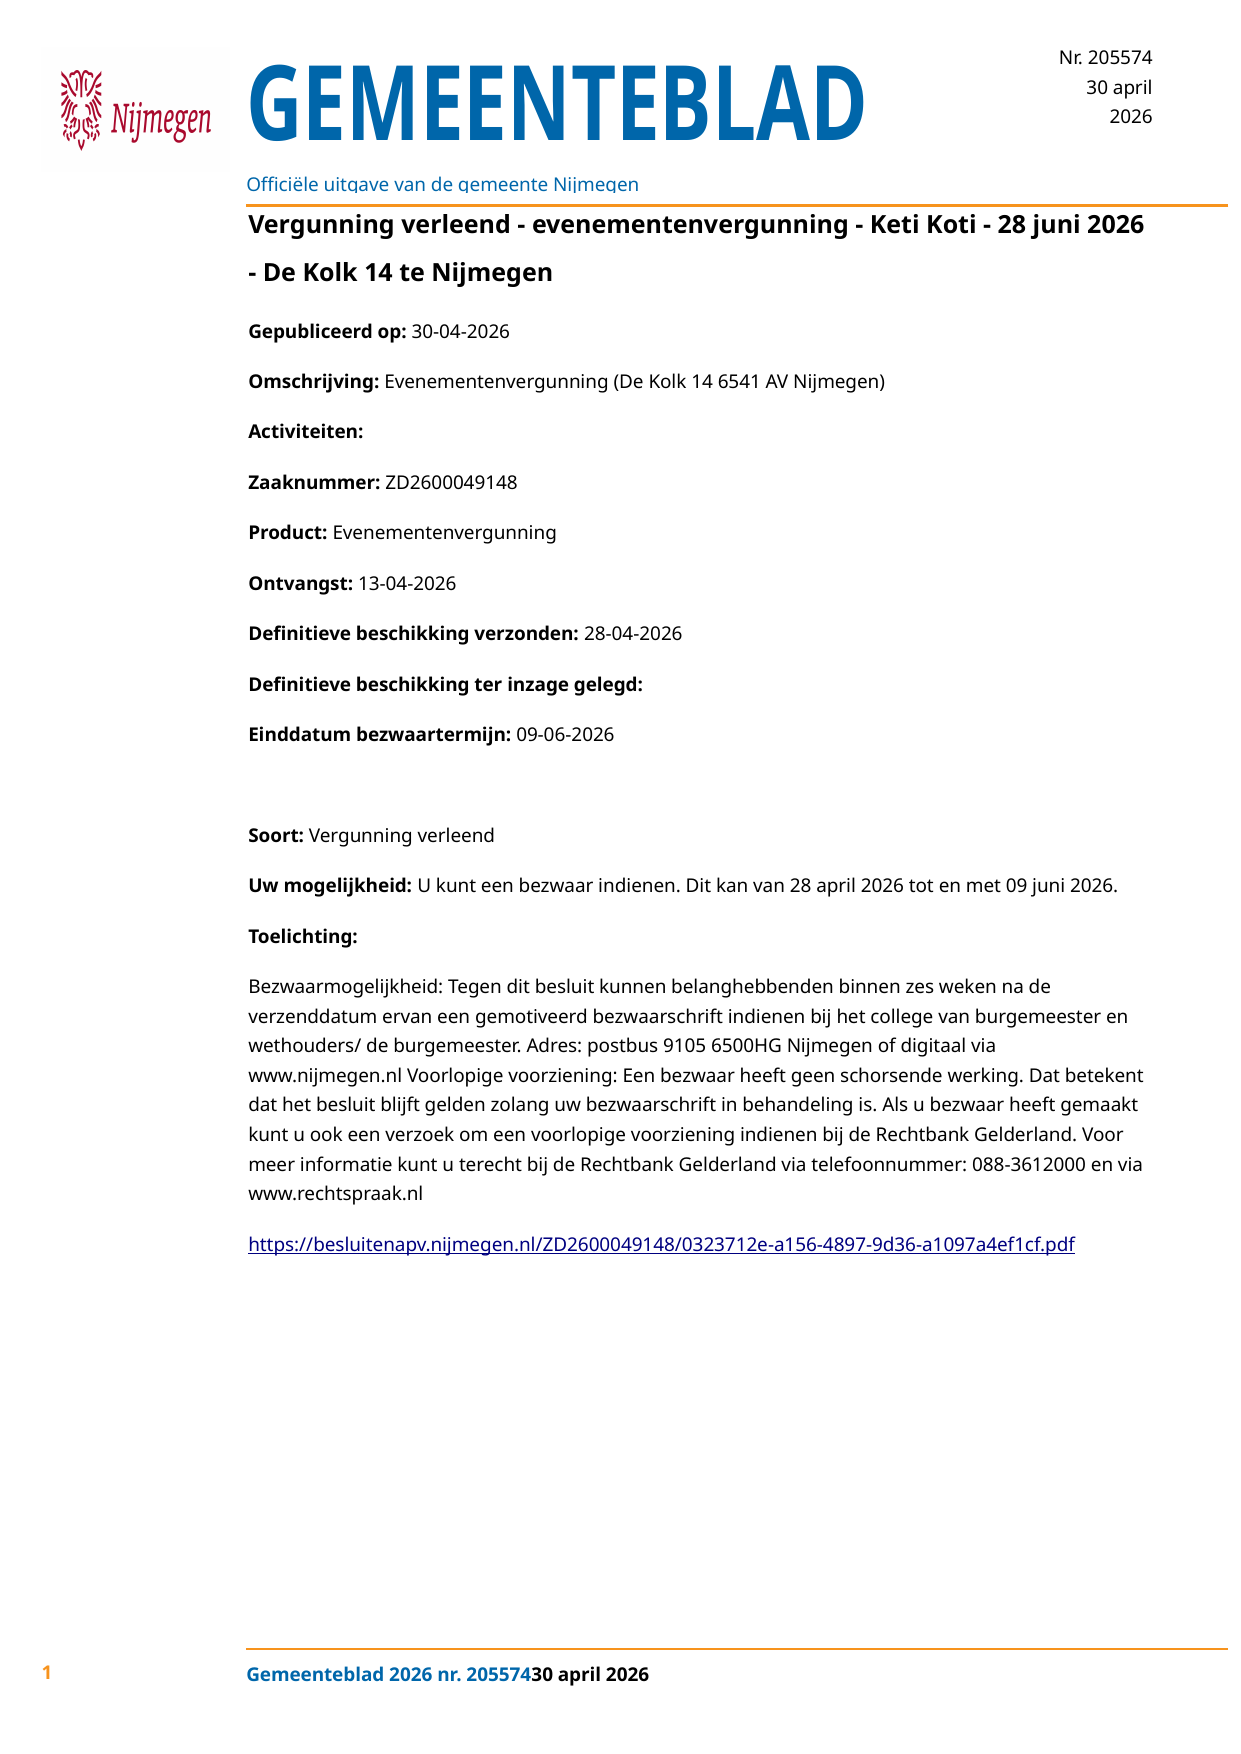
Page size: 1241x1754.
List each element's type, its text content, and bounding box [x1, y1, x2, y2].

text Gepubliceerd op: 30-04-2026 [248, 318, 1152, 344]
text Zaaknummer: ZD2600049148 [248, 469, 1152, 495]
text Activiteiten: [248, 419, 1152, 444]
text Definitieve beschikking ter inzage gelegd: [248, 671, 1152, 697]
text Omschrijving: Evenementenvergunning (De Kolk 14 6541 AV Nijmegen) [248, 368, 1152, 394]
text Definitieve beschikking verzonden: 28-04-2026 [248, 620, 1152, 646]
picture [41, 47, 231, 172]
text Einddatum bezwaartermijn: 09-06-2026 [248, 721, 1152, 747]
text Soort: Vergunning verleend [248, 822, 1152, 848]
text https://besluitenapv.nijmegen.nl/ZD2600049148/0323712e-a156-4897-9d36-a1097a4ef1cf.pdf [248, 1231, 1152, 1257]
text Toelichting: [248, 923, 1152, 949]
text Ontvangst: 13-04-2026 [248, 570, 1152, 596]
text Bezwaarmogelijkheid: Tegen dit besluit kunnen belanghebbenden binnen zes weken na de verzenddatum ervan een gemotiveerd bezwaarschrift indienen bij het college van burgemeester en wethouders/ de burgemeester. Adres: postbus 9105 6500HG Nijmegen of digitaal via www.nijmegen.nl Voorlopige voorziening: Een bezwaar heeft geen schorsende werking. Dat betekent dat het besluit blijft gelden zolang uw bezwaarschrift in behandeling is. Als u bezwaar heeft gemaakt kunt u ook een verzoek om een voorlopige voorziening indienen bij de Rechtbank Gelderland. Voor meer informatie kunt u terecht bij de Rechtbank Gelderland via telefoonnummer: 088-3612000 en via www.rechtspraak.nl [248, 973, 1152, 1206]
text Vergunning verleend - evenementenvergunning - Keti Koti - 28 juni 2026 - De Kolk 14 te Nijmegen [248, 207, 1152, 288]
text Product: Evenementenvergunning [248, 519, 1152, 545]
text Uw mogelijkheid: U kunt een bezwaar indienen. Dit kan van 28 april 2026 tot en met 09 juni 2026. [248, 872, 1152, 898]
